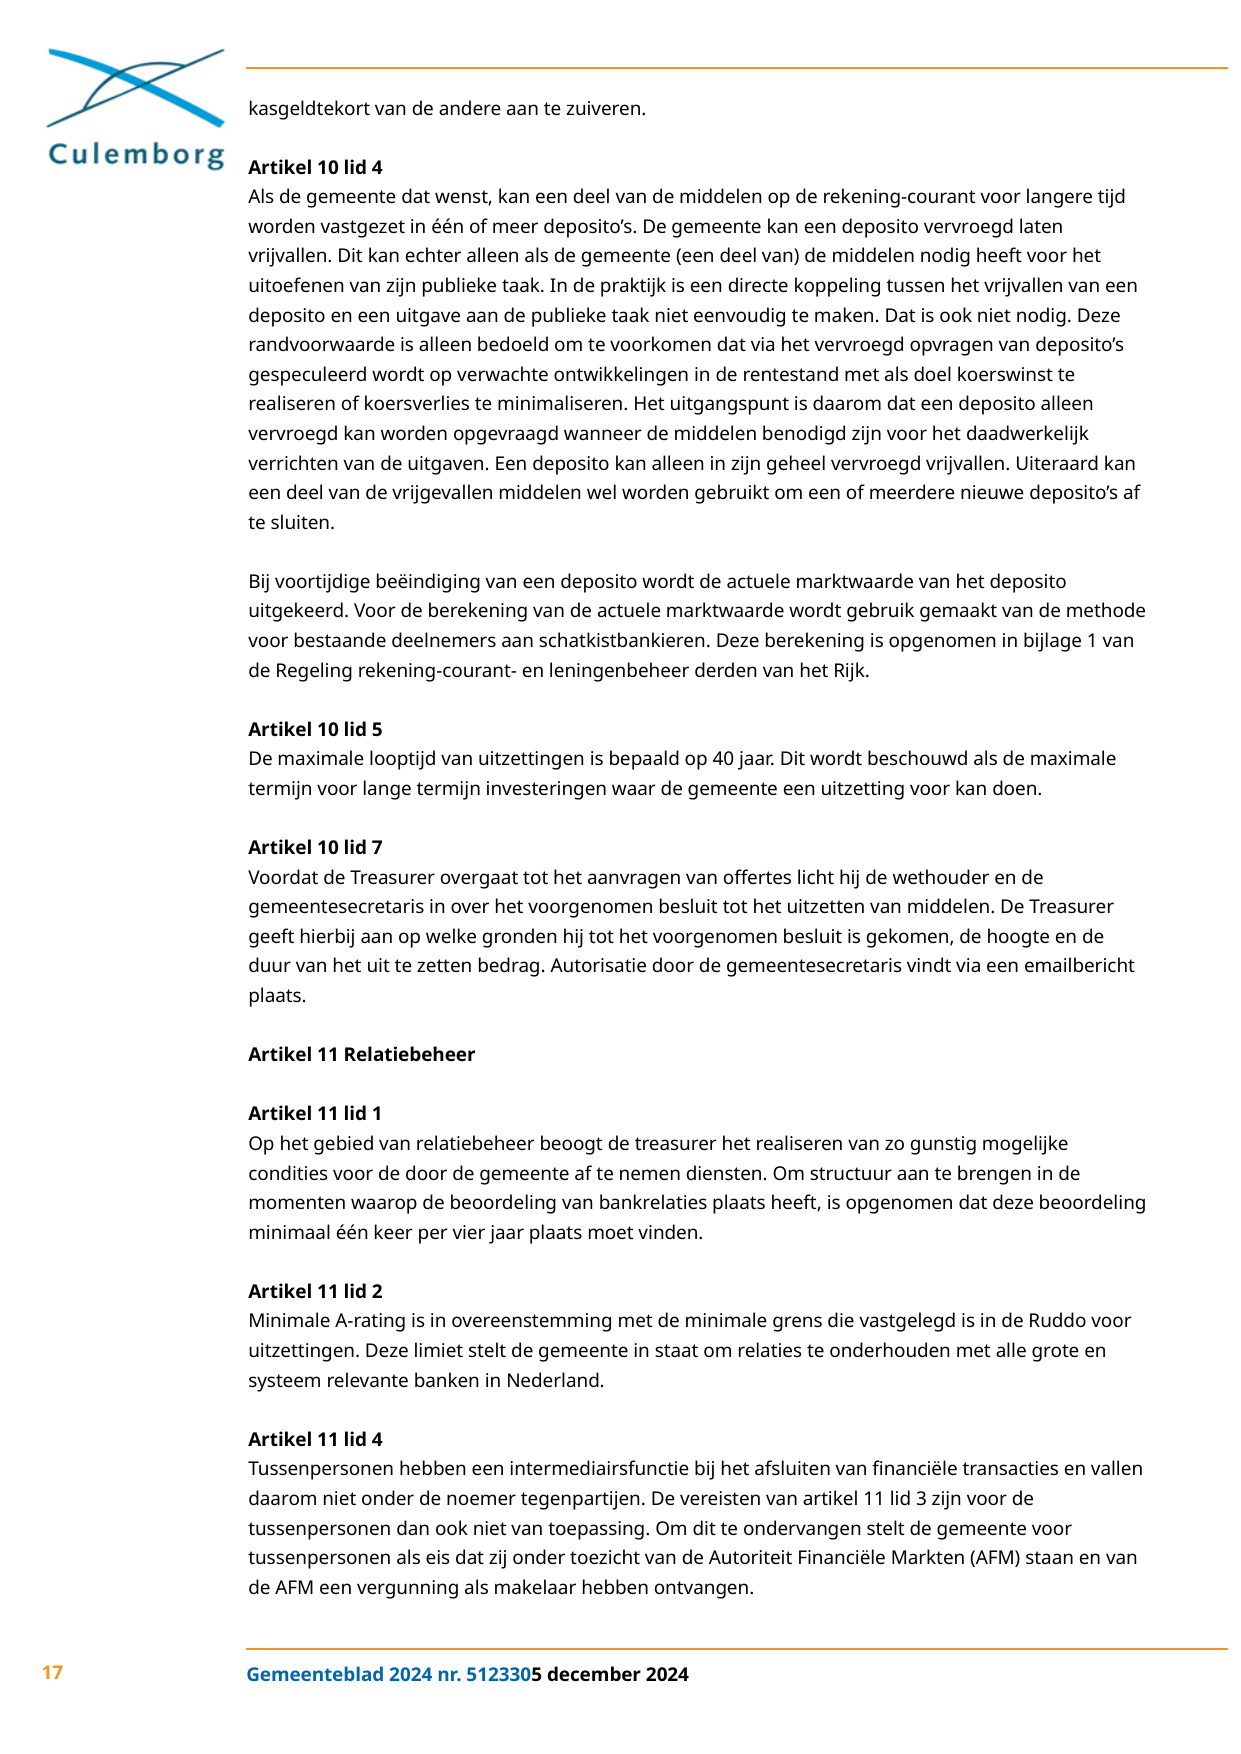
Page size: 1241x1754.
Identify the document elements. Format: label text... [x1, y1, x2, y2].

text Artikel 10 lid 5 [248, 716, 1152, 742]
text kasgeldtekort van de andere aan te zuiveren. [248, 95, 1152, 121]
text Tussenpersonen hebben een intermediairsfunctie bij het afsluiten van financiële transacties en vallen daarom niet onder de noemer tegenpartijen. De vereisten van artikel 11 lid 3 zijn voor de tussenpersonen dan ook niet van toepassing. Om dit te ondervangen stelt de gemeente voor tussenpersonen als eis dat zij onder toezicht van de Autoriteit Financiële Markten (AFM) staan en van de AFM een vergunning als makelaar hebben ontvangen. [248, 1456, 1152, 1600]
text Artikel 11 Relatiebeheer [248, 1041, 1152, 1067]
text Artikel 11 lid 4 [248, 1426, 1152, 1452]
text Minimale A-rating is in overeenstemming met de minimale grens die vastgelegd is in de Ruddo voor uitzettingen. Deze limiet stelt de gemeente in staat om relaties te onderhouden met alle grote en systeem relevante banken in Nederland. [248, 1308, 1152, 1393]
text Artikel 11 lid 2 [248, 1278, 1152, 1304]
text De maximale looptijd van uitzettingen is bepaald op 40 jaar. Dit wordt beschouwd als de maximale termijn voor lange termijn investeringen waar de gemeente een uitzetting voor kan doen. [248, 746, 1152, 801]
text Artikel 10 lid 7 [248, 834, 1152, 860]
text Artikel 11 lid 1 [248, 1101, 1152, 1126]
text Op het gebied van relatiebeheer beoogt de treasurer het realiseren van zo gunstig mogelijke condities voor de door de gemeente af te nemen diensten. Om structuur aan te brengen in de momenten waarop de beoordeling van bankrelaties plaats heeft, is opgenomen dat deze beoordeling minimaal één keer per vier jaar plaats moet vinden. [248, 1130, 1152, 1245]
text Artikel 10 lid 4 [248, 154, 1152, 180]
text Bij voortijdige beëindiging van een deposito wordt de actuele marktwaarde van het deposito uitgekeerd. Voor de berekening van de actuele marktwaarde wordt gebruik gemaakt van de methode voor bestaande deelnemers aan schatkistbankieren. Deze berekening is opgenomen in bijlage 1 van de Regeling rekening-courant- en leningenbeheer derden van het Rijk. [248, 568, 1152, 683]
text Als de gemeente dat wenst, kan een deel van de middelen op de rekening-courant voor langere tijd worden vastgezet in één of meer deposito’s. De gemeente kan een deposito vervroegd laten vrijvallen. Dit kan echter alleen als de gemeente (een deel van) de middelen nodig heeft voor het uitoefenen van zijn publieke taak. In de praktijk is een directe koppeling tussen het vrijvallen van een deposito en een uitgave aan de publieke taak niet eenvoudig te maken. Dat is ook niet nodig. Deze randvoorwaarde is alleen bedoeld om te voorkomen dat via het vervroegd opvragen van deposito’s gespeculeerd wordt op verwachte ontwikkelingen in de rentestand met als doel koerswinst te realiseren of koersverlies te minimaliseren. Het uitgangspunt is daarom dat een deposito alleen vervroegd kan worden opgevraagd wanneer de middelen benodigd zijn voor het daadwerkelijk verrichten van de uitgaven. Een deposito kan alleen in zijn geheel vervroegd vrijvallen. Uiteraard kan een deel van de vrijgevallen middelen wel worden gebruikt om een of meerdere nieuwe deposito’s af te sluiten. [248, 183, 1152, 535]
picture [41, 47, 231, 172]
text Voordat de Treasurer overgaat tot het aanvragen van offertes licht hij de wethouder en de gemeentesecretaris in over het voorgenomen besluit tot het uitzetten van middelen. De Treasurer geeft hierbij aan op welke gronden hij tot het voorgenomen besluit is gekomen, de hoogte en de duur van het uit te zetten bedrag. Autorisatie door de gemeentesecretaris vindt via een emailbericht plaats. [248, 864, 1152, 1008]
